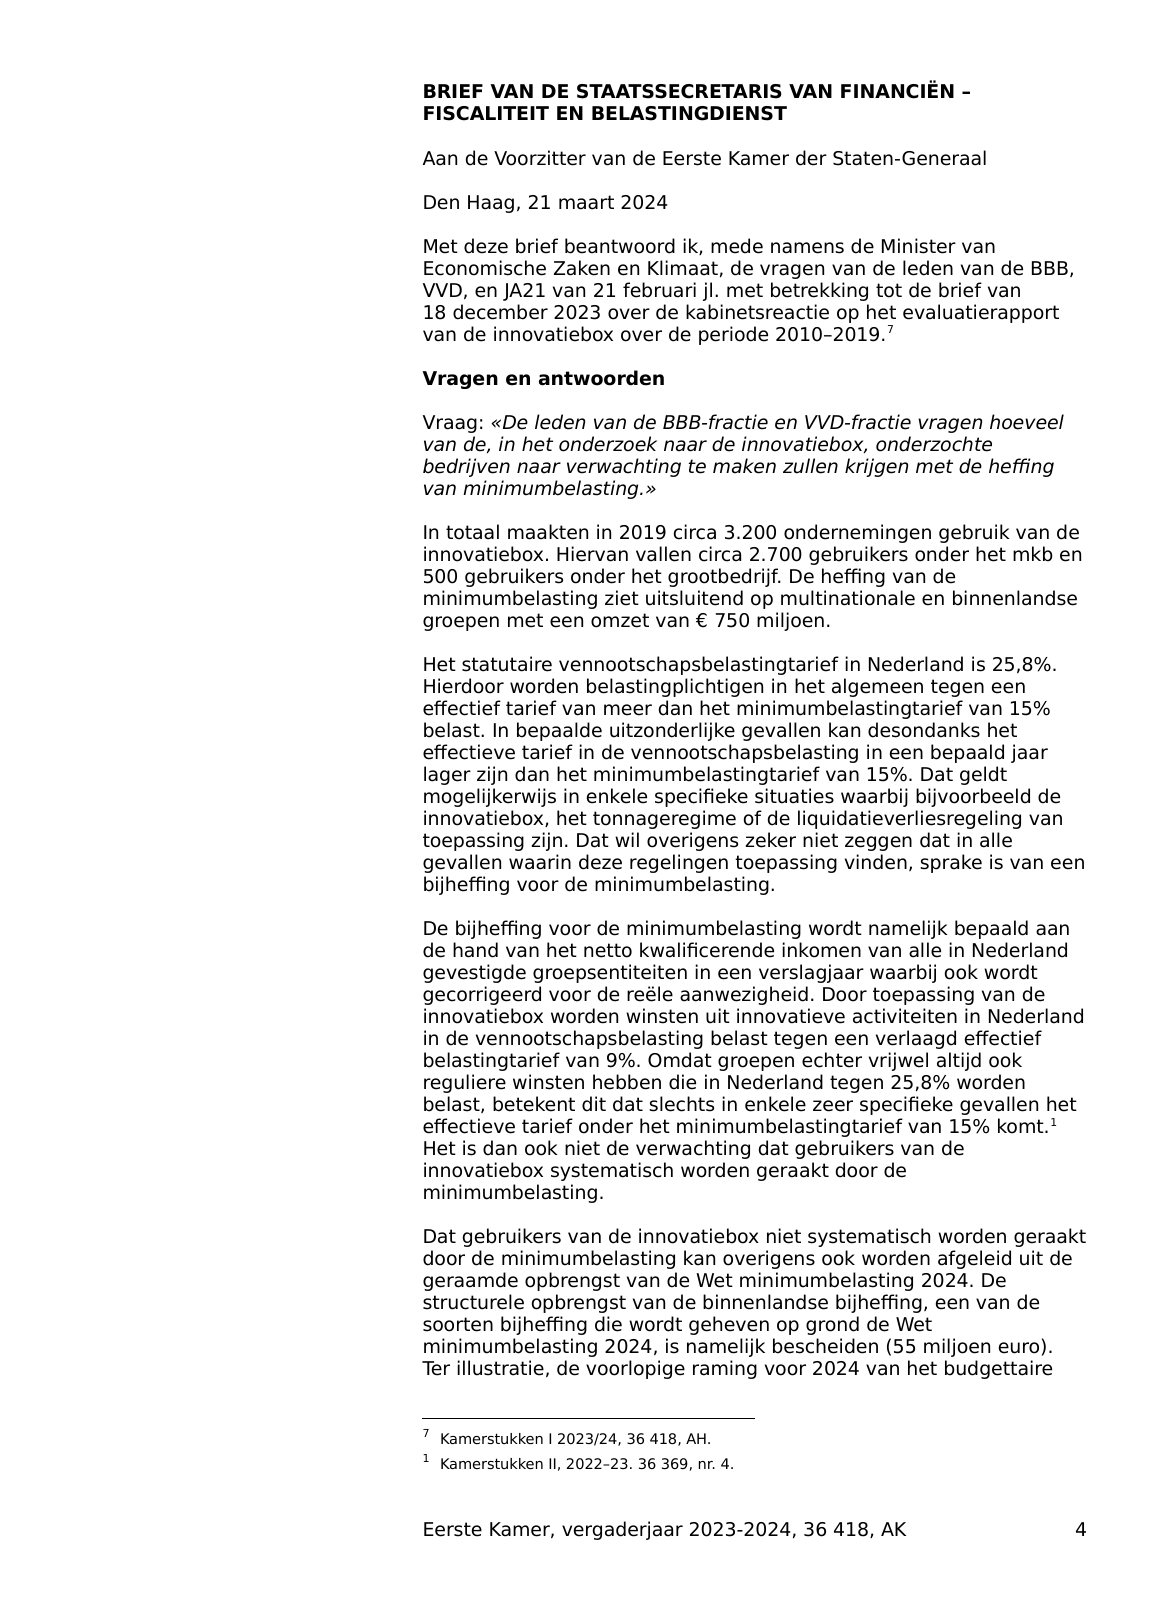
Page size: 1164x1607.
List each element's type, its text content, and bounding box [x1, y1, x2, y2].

text Met deze brief beantwoord ik, mede namens de Minister van Economische Zaken en Klimaat, de vragen van de leden van de BBB, VVD, en JA21 van 21 februari jl. met betrekking tot de brief van 18 december 2023 over de kabinetsreactie op het evaluatierapport van de innovatiebox over de periode 2010–2019. [422, 236, 1087, 346]
text Den Haag, 21 maart 2024 [422, 192, 1087, 213]
text Het statutaire vennootschapsbelastingtarief in Nederland is 25,8%. Hierdoor worden belastingplichtigen in het algemeen tegen een effectief tarief van meer dan het minimumbelastingtarief van 15% belast. In bepaalde uitzonderlijke gevallen kan desondanks het effectieve tarief in de vennootschapsbelasting in een bepaald jaar lager zijn dan het minimumbelastingtarief van 15%. Dat geldt mogelijkerwijs in enkele specifieke situaties waarbij bijvoorbeeld de innovatiebox, het tonnageregime of de liquidatieverliesregeling van toepassing zijn. Dat wil overigens zeker niet zeggen dat in alle gevallen waarin deze regelingen toepassing vinden, sprake is van een bijheffing voor de minimumbelasting. [422, 654, 1087, 896]
text De bijheffing voor de minimumbelasting wordt namelijk bepaald aan de hand van het netto kwalificerende inkomen van alle in Nederland gevestigde groepsentiteiten in een verslagjaar waarbij ook wordt gecorrigeerd voor de reële aanwezigheid. Door toepassing van de innovatiebox worden winsten uit innovatieve activiteiten in Nederland in de vennootschapsbelasting belast tegen een verlaagd effectief belastingtarief van 9%. Omdat groepen echter vrijwel altijd ook reguliere winsten hebben die in Nederland tegen 25,8% worden belast, betekent dit dat slechts in enkele zeer specifieke gevallen het effectieve tarief onder het minimumbelastingtarief van 15% komt. Het is dan ook niet de verwachting dat gebruikers van de innovatiebox systematisch worden geraakt door de minimumbelasting. [422, 918, 1087, 1204]
text Kamerstukken II, 2022–23. 36 369, nr. 4. [422, 1452, 1087, 1474]
text Kamerstukken I 2023/24, 36 418, AH. [422, 1427, 1087, 1449]
text Aan de Voorzitter van de Eerste Kamer der Staten-Generaal [422, 147, 1087, 169]
text Vraag: «De leden van de BBB-fractie en VVD-fractie vragen hoeveel van de, in het onderzoek naar de innovatiebox, onderzochte bedrijven naar verwachting te maken zullen krijgen met de heffing van minimumbelasting.» [422, 412, 1087, 500]
subtitle BRIEF VAN DE STAATSSECRETARIS VAN FINANCIËN – FISCALITEIT EN BELASTINGDIENST [422, 81, 1087, 125]
text In totaal maakten in 2019 circa 3.200 ondernemingen gebruik van de innovatiebox. Hiervan vallen circa 2.700 gebruikers onder het mkb en 500 gebruikers onder het grootbedrijf. De heffing van de minimumbelasting ziet uitsluitend op multinationale en binnenlandse groepen met een omzet van € 750 miljoen. [422, 522, 1087, 632]
subtitle Vragen en antwoorden [422, 368, 1087, 390]
text Dat gebruikers van de innovatiebox niet systematisch worden geraakt door de minimumbelasting kan overigens ook worden afgeleid uit de geraamde opbrengst van de Wet minimumbelasting 2024. De structurele opbrengst van de binnenlandse bijheffing, een van de soorten bijheffing die wordt geheven op grond de Wet minimumbelasting 2024, is namelijk bescheiden (55 miljoen euro). Ter illustratie, de voorlopige raming voor 2024 van het budgettaire [422, 1226, 1087, 1380]
